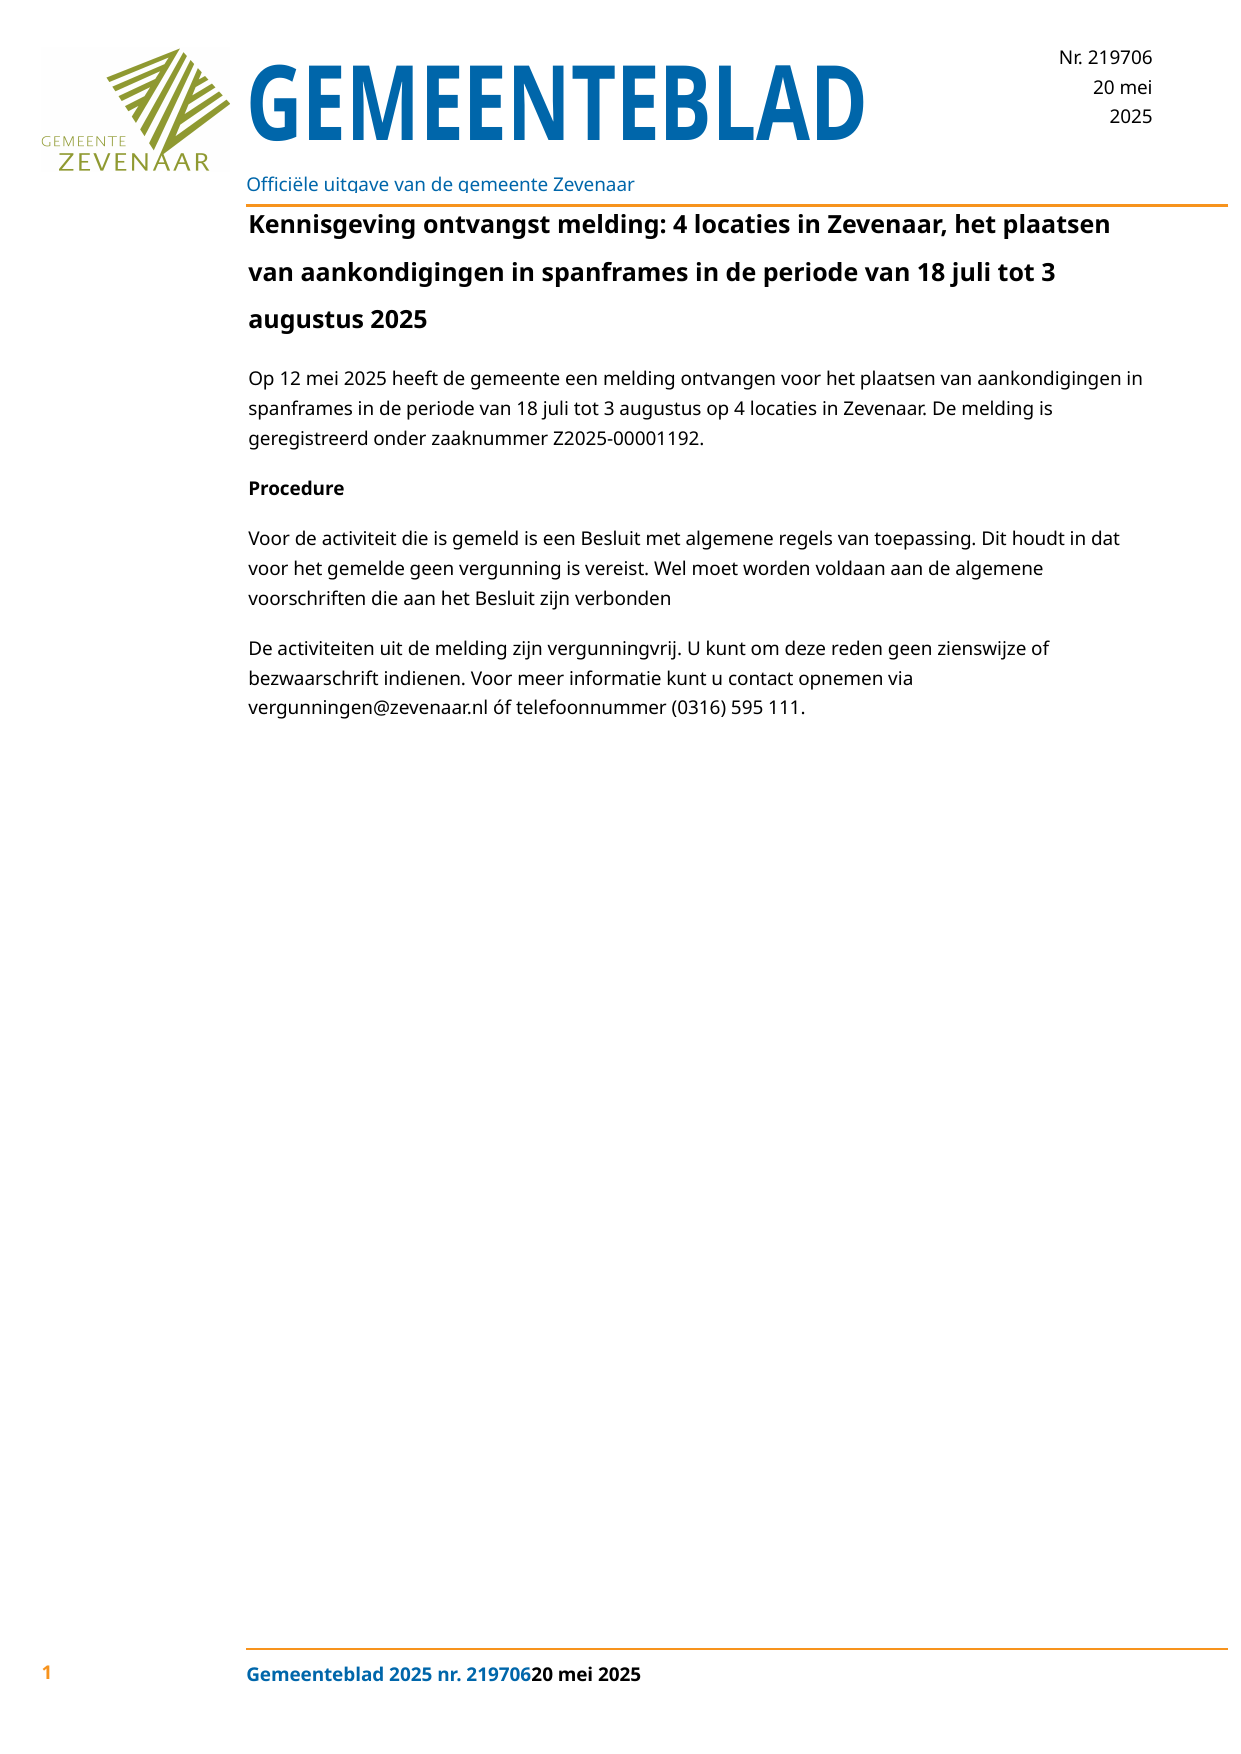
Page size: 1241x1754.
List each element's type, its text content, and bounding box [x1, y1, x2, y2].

text Procedure [248, 475, 1152, 501]
text Voor de activiteit die is gemeld is een Besluit met algemene regels van toepassing. Dit houdt in dat voor het gemelde geen vergunning is vereist. Wel moet worden voldaan aan de algemene voorschriften die aan het Besluit zijn verbonden [248, 526, 1152, 610]
text Op 12 mei 2025 heeft de gemeente een melding ontvangen voor het plaatsen van aankondigingen in spanframes in de periode van 18 juli tot 3 augustus op 4 locaties in Zevenaar. De melding is geregistreerd onder zaaknummer Z2025-00001192. [248, 366, 1152, 450]
text De activiteiten uit de melding zijn vergunningvrij. U kunt om deze reden geen zienswijze of bezwaarschrift indienen. Voor meer informatie kunt u contact opnemen via vergunningen@zevenaar.nl óf telefoonnummer (0316) 595 111. [248, 635, 1152, 720]
text Kennisgeving ontvangst melding: 4 locaties in Zevenaar, het plaatsen van aankondigingen in spanframes in de periode van 18 juli tot 3 augustus 2025 [248, 207, 1152, 336]
picture [41, 47, 231, 172]
